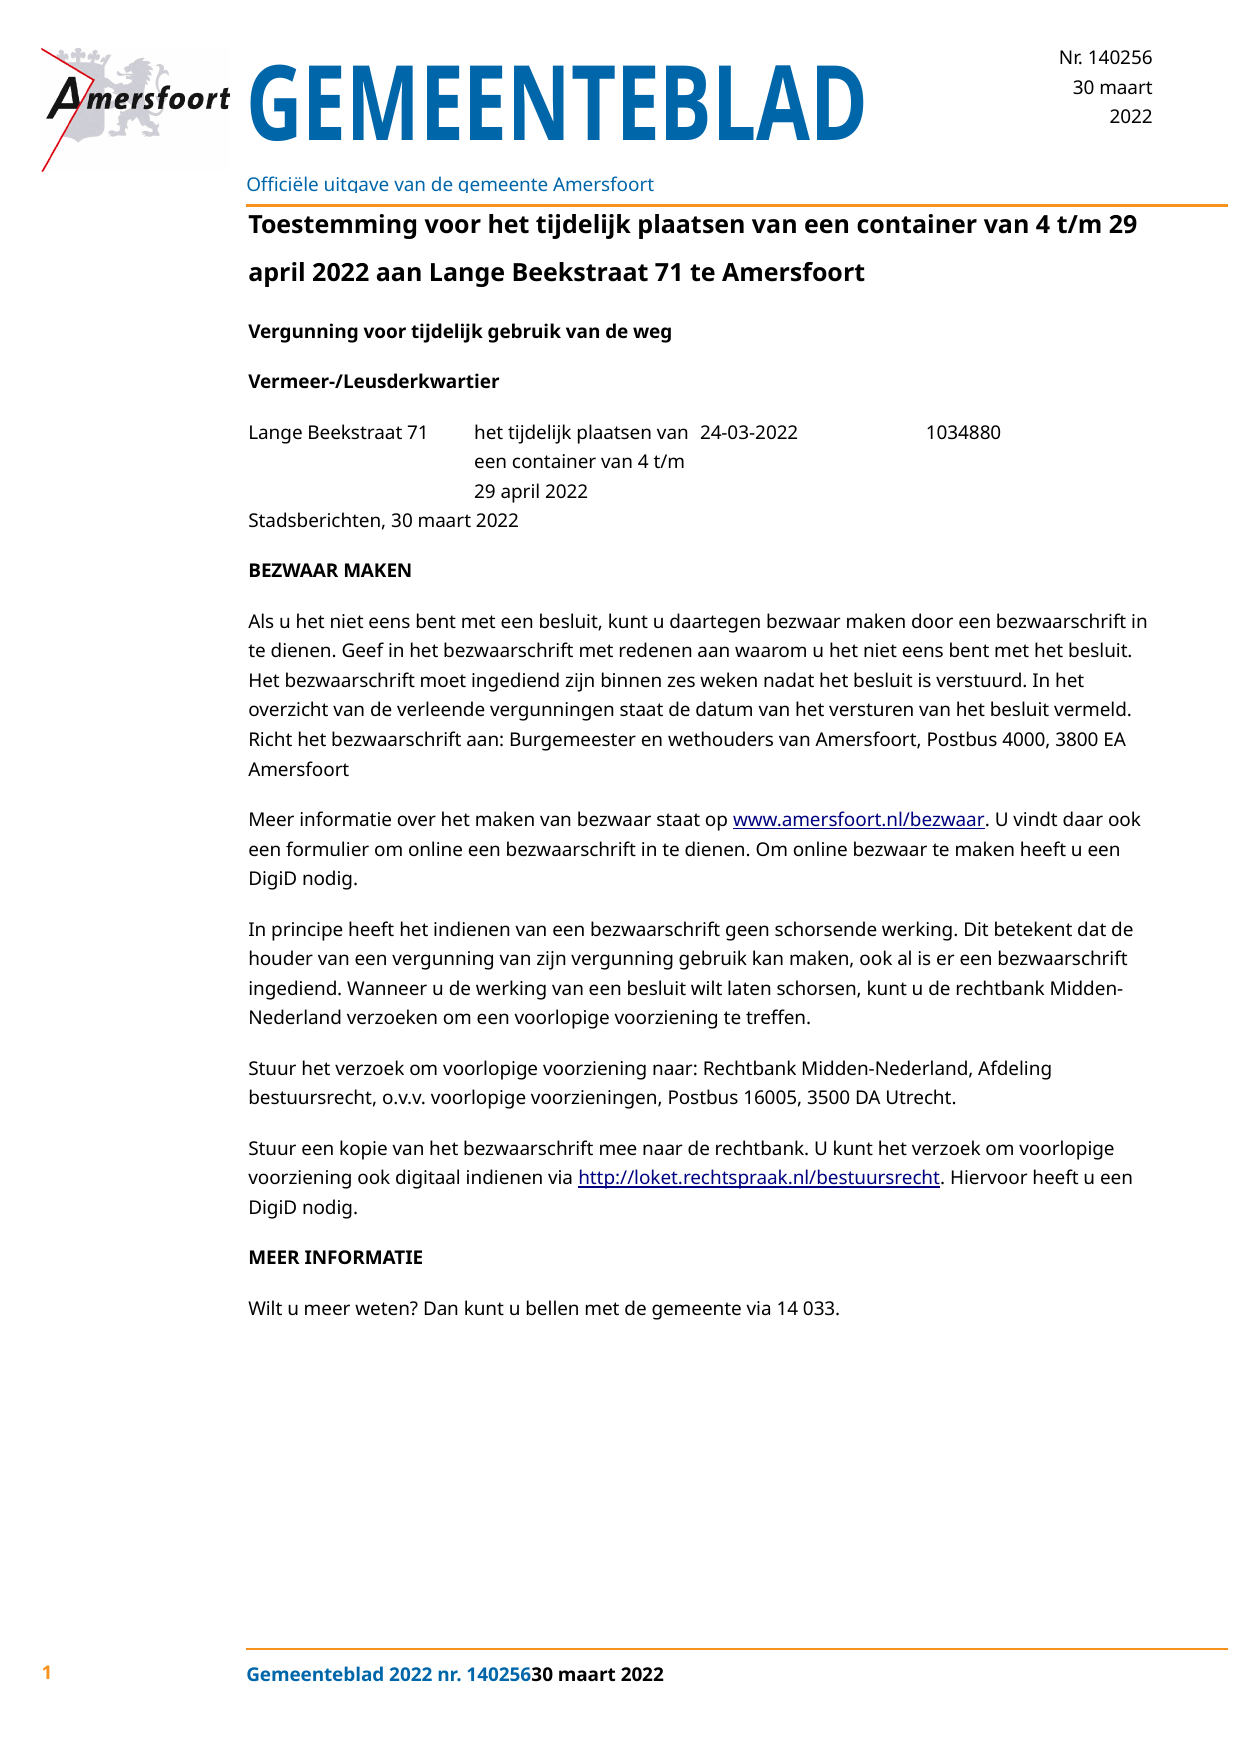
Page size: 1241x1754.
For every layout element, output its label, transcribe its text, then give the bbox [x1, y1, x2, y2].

text Vermeer-/Leusderkwartier [248, 368, 1152, 394]
text Meer informatie over het maken van bezwaar staat op www.amersfoort.nl/bezwaar. U vindt daar ook een formulier om online een bezwaarschrift in te dienen. Om online bezwaar te maken heeft u een DigiD nodig. [248, 806, 1152, 891]
text In principe heeft het indienen van een bezwaarschrift geen schorsende werking. Dit betekent dat de houder van een vergunning van zijn vergunning gebruik kan maken, ook al is er een bezwaarschrift ingediend. Wanneer u de werking van een besluit wilt laten schorsen, kunt u de rechtbank Midden-Nederland verzoeken om een voorlopige voorziening te treffen. [248, 916, 1152, 1030]
text Stuur het verzoek om voorlopige voorziening naar: Rechtbank Midden-Nederland, Afdeling bestuursrecht, o.v.v. voorlopige voorzieningen, Postbus 16005, 3500 DA Utrecht. [248, 1055, 1152, 1110]
text Stuur een kopie van het bezwaarschrift mee naar de rechtbank. U kunt het verzoek om voorlopige voorziening ook digitaal indienen via http://loket.rechtspraak.nl/bestuursrecht. Hiervoor heeft u een DigiD nodig. [248, 1135, 1152, 1220]
text Wilt u meer weten? Dan kunt u bellen met de gemeente via 14 033. [248, 1295, 1152, 1321]
text Als u het niet eens bent met een besluit, kunt u daartegen bezwaar maken door een bezwaarschrift in te dienen. Geef in het bezwaarschrift met redenen aan waarom u het niet eens bent met het besluit. Het bezwaarschrift moet ingediend zijn binnen zes weken nadat het besluit is verstuurd. In het overzicht van de verleende vergunningen staat de datum van het versturen van het besluit vermeld. Richt het bezwaarschrift aan: Burgemeester en wethouders van Amersfoort, Postbus 4000, 3800 EA Amersfoort [248, 608, 1152, 781]
text BEZWAAR MAKEN [248, 557, 1152, 583]
text MEER INFORMATIE [248, 1244, 1152, 1270]
table_header 1034880 [926, 419, 1152, 504]
text Stadsberichten, 30 maart 2022 [248, 507, 1152, 533]
picture [41, 47, 231, 172]
table_header Lange Beekstraat 71 [248, 419, 474, 504]
table_header 24-03-2022 [700, 419, 926, 504]
text Vergunning voor tijdelijk gebruik van de weg [248, 318, 1152, 344]
table_header het tijdelijk plaatsen van een container van 4 t/m 29 april 2022 [474, 419, 700, 504]
text Toestemming voor het tijdelijk plaatsen van een container van 4 t/m 29 april 2022 aan Lange Beekstraat 71 te Amersfoort [248, 207, 1152, 288]
